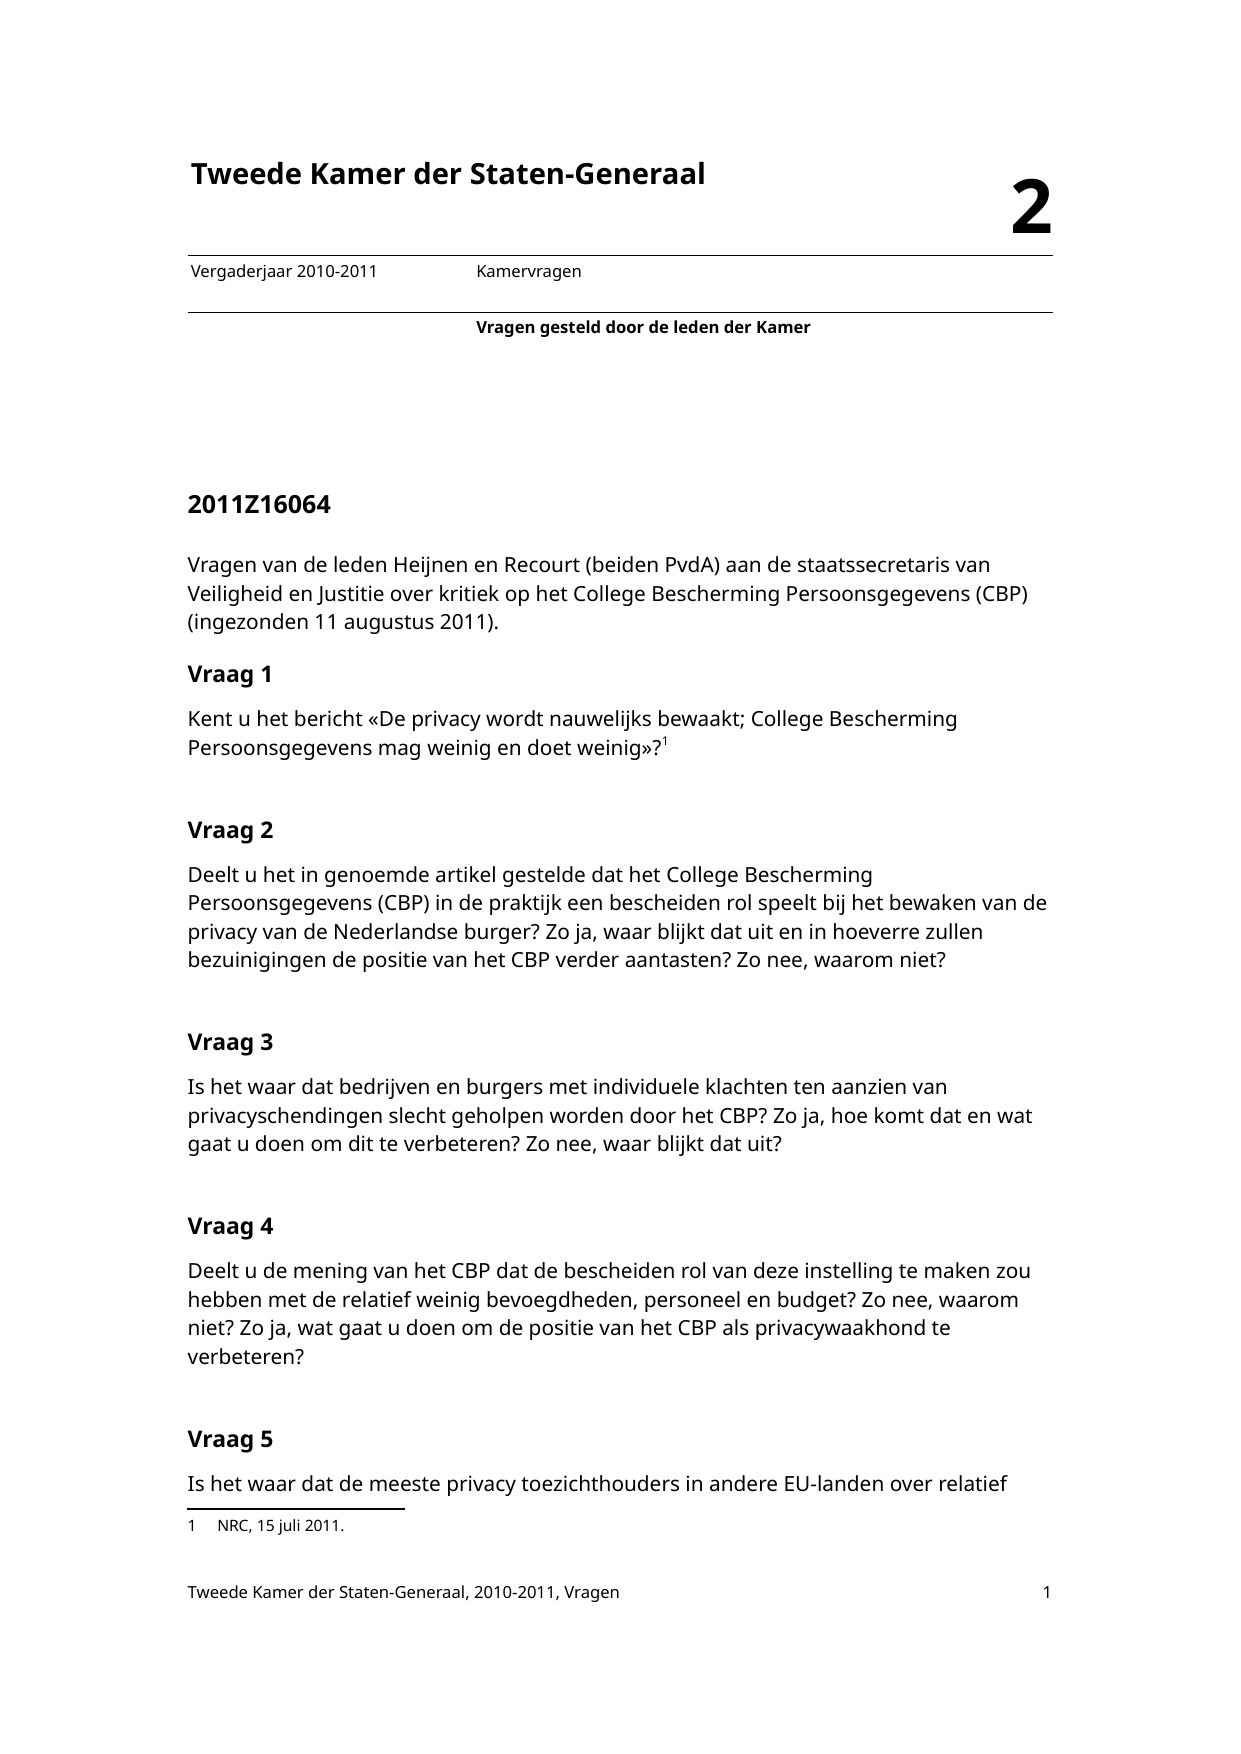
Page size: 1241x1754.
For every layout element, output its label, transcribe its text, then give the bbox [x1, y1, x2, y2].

table_cell Vragen gesteld door de leden der Kamer [473, 313, 1053, 339]
table_header 2 [880, 150, 1053, 255]
subtitle Vraag 5 [187, 1423, 1053, 1454]
subtitle Vraag 3 [187, 1026, 1053, 1057]
subtitle Vraag 4 [187, 1210, 1053, 1242]
text Vragen van de leden Heijnen en Recourt (beiden PvdA) aan de staatssecretaris van Veiligheid en Justitie over kritiek op het College Bescherming Persoonsgegevens (CBP) (ingezonden 11 augustus 2011). [187, 550, 1053, 636]
table_cell [188, 313, 473, 339]
subtitle Vraag 1 [187, 658, 1053, 689]
table_cell Vergaderjaar 2010-2011 [188, 256, 473, 312]
subtitle Vraag 2 [187, 814, 1053, 845]
text Is het waar dat bedrijven en burgers met individuele klachten ten aanzien van privacyschendingen slecht geholpen worden door het CBP? Zo ja, hoe komt dat en wat gaat u doen om dit te verbeteren? Zo nee, waar blijkt dat uit? [187, 1072, 1053, 1158]
text Deelt u het in genoemde artikel gestelde dat het College Bescherming Persoonsgegevens (CBP) in de praktijk een bescheiden rol speelt bij het bewaken van de privacy van de Nederlandse burger? Zo ja, waar blijkt dat uit en in hoeverre zullen bezuinigingen de positie van het CBP verder aantasten? Zo nee, waarom niet? [187, 860, 1053, 974]
text Kent u het bericht «De privacy wordt nauwelijks bewaakt; College Bescherming Persoonsgegevens mag weinig en doet weinig»? [187, 704, 1053, 761]
text 2011Z16064 [187, 487, 1053, 521]
text Deelt u de mening van het CBP dat de bescheiden rol van deze instelling te maken zou hebben met de relatief weinig bevoegdheden, personeel en budget? Zo nee, waarom niet? Zo ja, wat gaat u doen om de positie van het CBP als privacywaakhond te verbeteren? [187, 1257, 1053, 1370]
text Is het waar dat de meeste privacy toezichthouders in andere EU-landen over relatief [187, 1469, 1053, 1497]
text NRC, 15 juli 2011. [187, 1508, 1053, 1536]
table_cell Kamervragen [473, 256, 1053, 312]
table_header Tweede Kamer der Staten-Generaal [188, 150, 879, 255]
